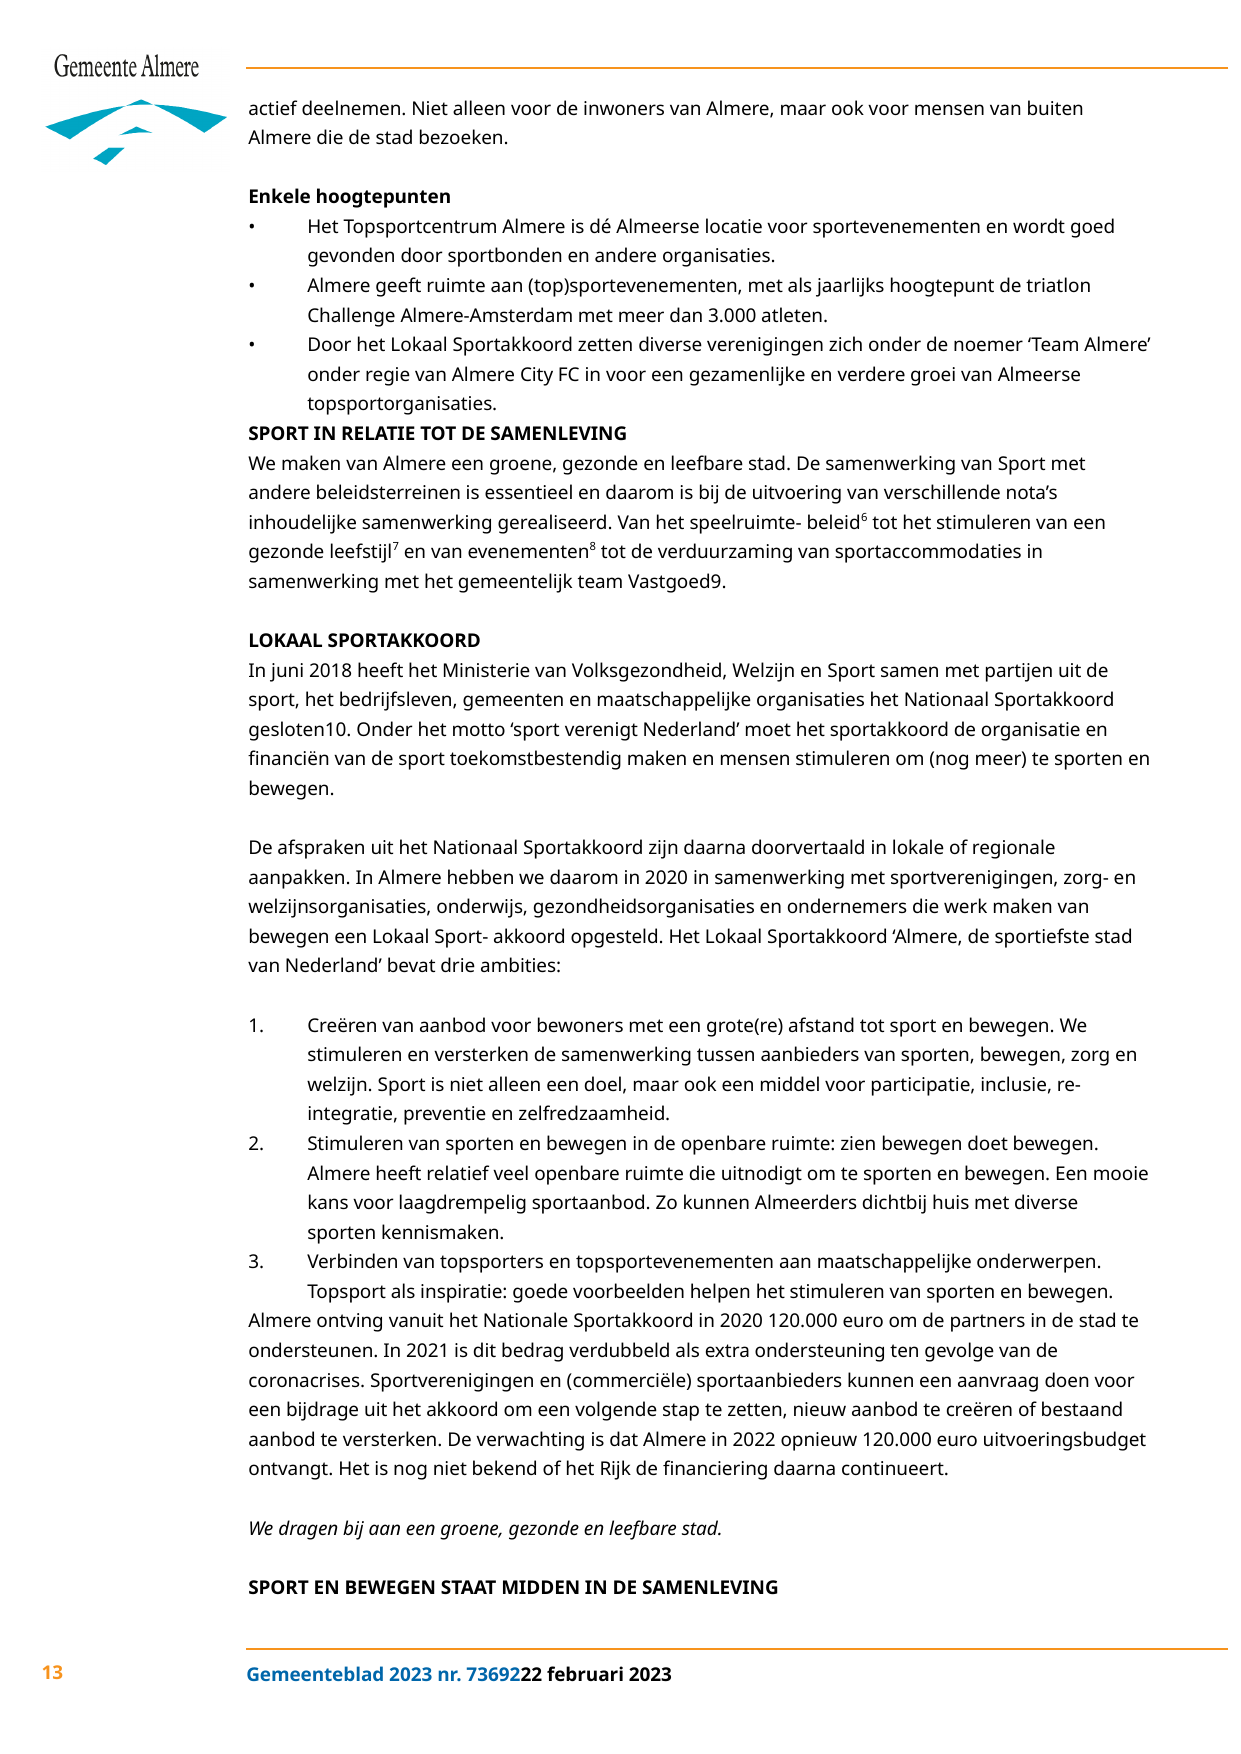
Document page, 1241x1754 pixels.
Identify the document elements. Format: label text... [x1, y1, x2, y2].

text We dragen bij aan een groene, gezonde en leefbare stad. [248, 1515, 1152, 1541]
list Het Topsportcentrum Almere is dé Almeerse locatie voor sportevenementen en wordt goed gevonden door sportbonden en andere organisaties. [248, 213, 1152, 268]
list Door het Lokaal Sportakkoord zetten diverse verenigingen zich onder de noemer ‘Team Almere’ onder regie van Almere City FC in voor een gezamenlijke en verdere groei van Almeerse topsportorganisaties. [248, 331, 1152, 416]
text SPORT EN BEWEGEN STAAT MIDDEN IN DE SAMENLEVING [248, 1574, 1152, 1600]
text SPORT IN RELATIE TOT DE SAMENLEVING [248, 420, 1152, 446]
picture [41, 47, 231, 172]
text In juni 2018 heeft het Ministerie van Volksgezondheid, Welzijn en Sport samen met partijen uit de sport, het bedrijfsleven, gemeenten en maatschappelijke organisaties het Nationaal Sportakkoord gesloten10. Onder het motto ‘sport verenigt Nederland’ moet het sportakkoord de organisatie en financiën van de sport toekomstbestendig maken en mensen stimuleren om (nog meer) te sporten en bewegen. [248, 657, 1152, 801]
list Creëren van aanbod voor bewoners met een grote(re) afstand tot sport en bewegen. We stimuleren en versterken de samenwerking tussen aanbieders van sporten, bewegen, zorg en welzijn. Sport is niet alleen een doel, maar ook een middel voor participatie, inclusie, re-integratie, preventie en zelfredzaamheid. [248, 1012, 1152, 1126]
list Stimuleren van sporten en bewegen in de openbare ruimte: zien bewegen doet bewegen. Almere heeft relatief veel openbare ruimte die uitnodigt om te sporten en bewegen. Een mooie kans voor laagdrempelig sportaanbod. Zo kunnen Almeerders dichtbij huis met diverse sporten kennismaken. [248, 1130, 1152, 1245]
text We maken van Almere een groene, gezonde en leefbare stad. De samenwerking van Sport met andere beleidsterreinen is essentieel en daarom is bij de uitvoering van verschillende nota’s inhoudelijke samenwerking gerealiseerd. Van het speelruimte- beleid6 tot het stimuleren van een gezonde leefstijl7 en van evenementen8 tot de verduurzaming van sportaccommodaties in samenwerking met het gemeentelijk team Vastgoed9. [248, 450, 1152, 594]
list Almere geeft ruimte aan (top)sportevenementen, met als jaarlijks hoogtepunt de triatlon Challenge Almere-Amsterdam met meer dan 3.000 atleten. [248, 272, 1152, 328]
text Almere ontving vanuit het Nationale Sportakkoord in 2020 120.000 euro om de partners in de stad te ondersteunen. In 2021 is dit bedrag verdubbeld als extra ondersteuning ten gevolge van de coronacrises. Sportverenigingen en (commerciële) sportaanbieders kunnen een aanvraag doen voor een bijdrage uit het akkoord om een volgende stap te zetten, nieuw aanbod te creëren of bestaand aanbod te versterken. De verwachting is dat Almere in 2022 opnieuw 120.000 euro uitvoeringsbudget ontvangt. Het is nog niet bekend of het Rijk de financiering daarna continueert. [248, 1308, 1152, 1481]
text De afspraken uit het Nationaal Sportakkoord zijn daarna doorvertaald in lokale of regionale aanpakken. In Almere hebben we daarom in 2020 in samenwerking met sportverenigingen, zorg- en welzijnsorganisaties, onderwijs, gezondheidsorganisaties en ondernemers die werk maken van bewegen een Lokaal Sport- akkoord opgesteld. Het Lokaal Sportakkoord ‘Almere, de sportiefste stad van Nederland’ bevat drie ambities: [248, 834, 1152, 978]
text LOKAAL SPORTAKKOORD [248, 627, 1152, 653]
text actief deelnemen. Niet alleen voor de inwoners van Almere, maar ook voor mensen van buiten Almere die de stad bezoeken. [248, 95, 1152, 150]
text Enkele hoogtepunten [248, 183, 1152, 209]
list Verbinden van topsporters en topsportevenementen aan maatschappelijke onderwerpen. Topsport als inspiratie: goede voorbeelden helpen het stimuleren van sporten en bewegen. [248, 1248, 1152, 1304]
